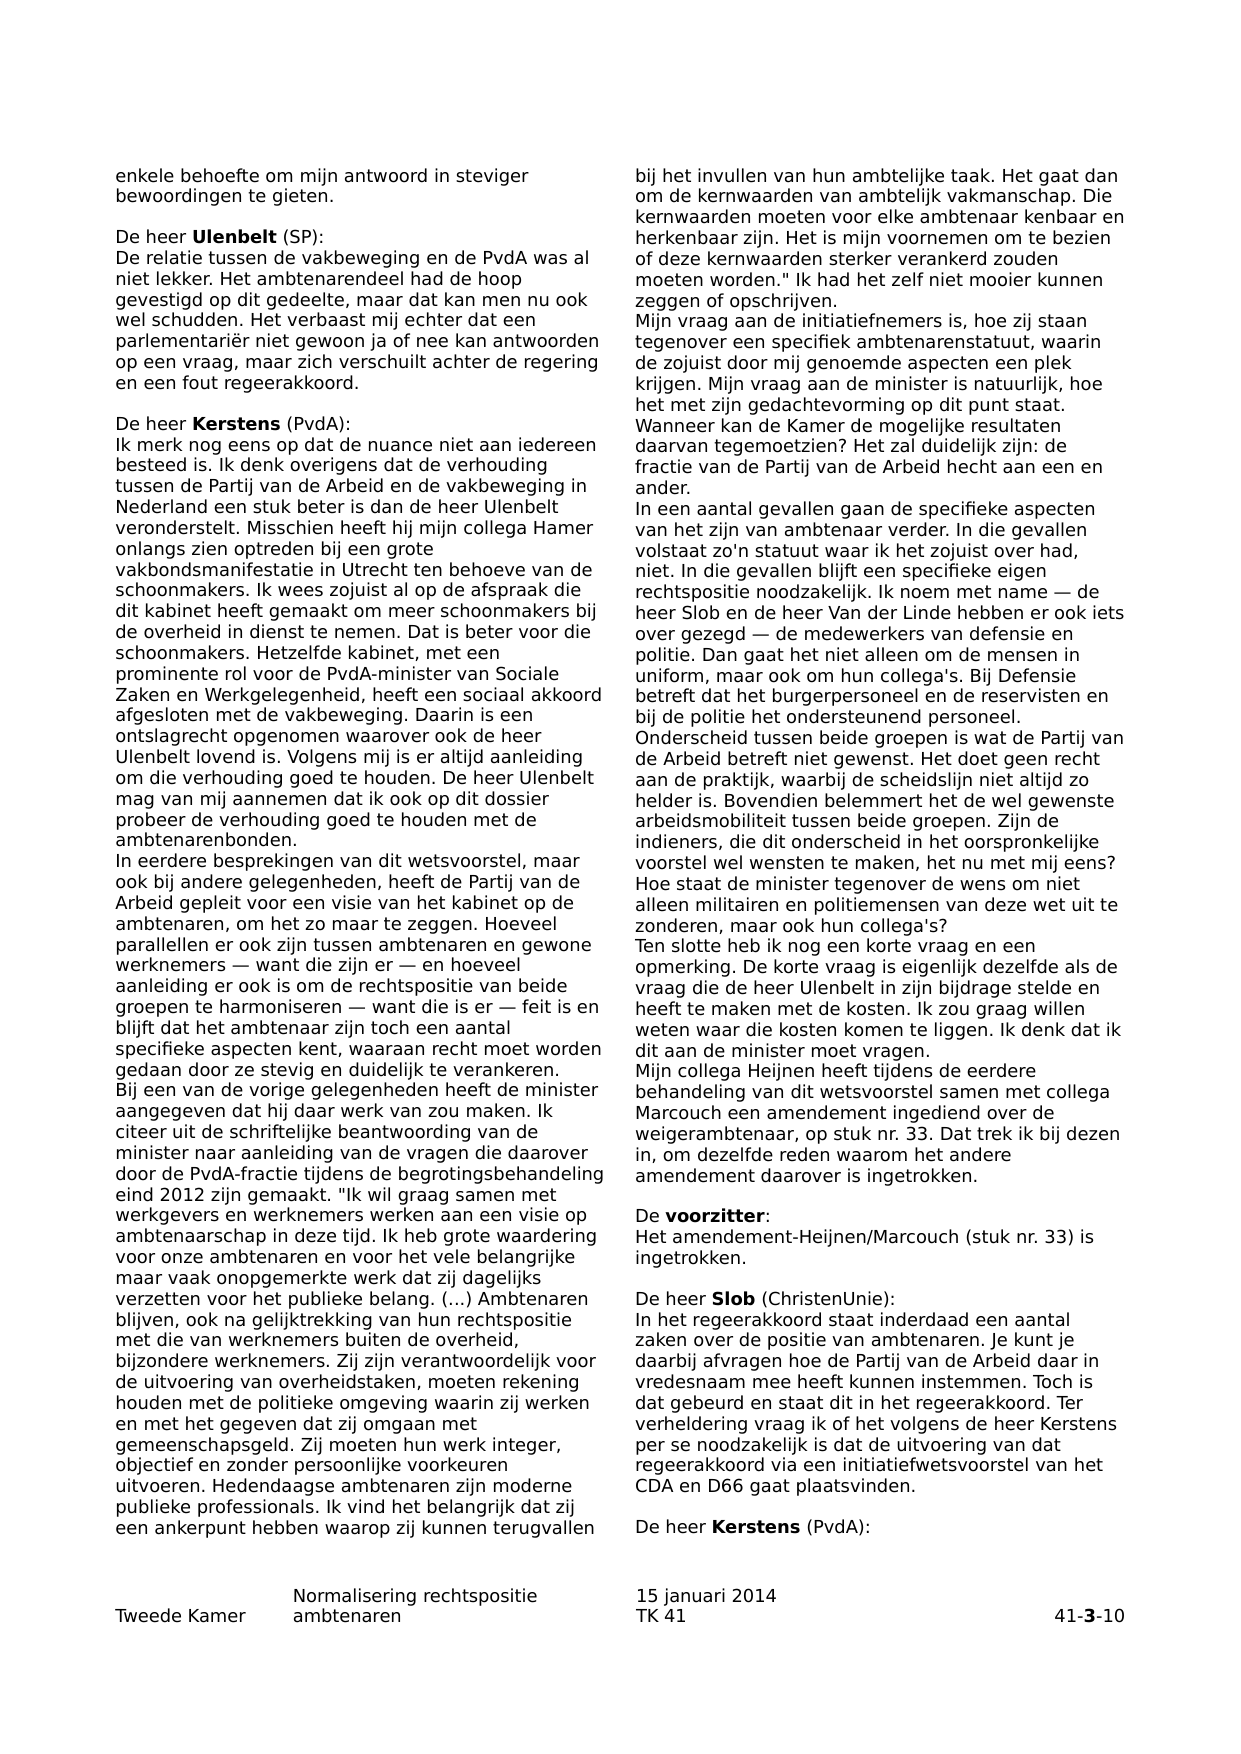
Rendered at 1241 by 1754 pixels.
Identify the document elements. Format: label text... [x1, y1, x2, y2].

text Bij een van de vorige gelegenheden heeft de minister aangegeven dat hij daar werk van zou maken. Ik citeer uit de schriftelijke beantwoording van de minister naar aanleiding van de vragen die daarover door de PvdA-fractie tijdens de begrotingsbehandeling eind 2012 zijn gemaakt. "Ik wil graag samen met werkgevers en werknemers werken aan een visie op ambtenaarschap in deze tijd. Ik heb grote waardering voor onze ambtenaren en voor het vele belangrijke maar vaak onopgemerkte werk dat zij dagelijks verzetten voor het publieke belang. (...) Ambtenaren blijven, ook na gelijktrekking van hun rechtspositie met die van werknemers buiten de overheid, bijzondere werknemers. Zij zijn verantwoordelijk voor de uitvoering van overheidstaken, moeten rekening houden met de politieke omgeving waarin zij werken en met het gegeven dat zij omgaan met gemeenschapsgeld. Zij moeten hun werk integer, objectief en zonder persoonlijke voorkeuren uitvoeren. Hedendaagse ambtenaren zijn moderne publieke professionals. Ik vind het belangrijk dat zij een ankerpunt hebben waarop zij kunnen terugvallen [115, 1080, 605, 1538]
text De relatie tussen de vakbeweging en de PvdA was al niet lekker. Het ambtenarendeel had de hoop gevestigd op dit gedeelte, maar dat kan men nu ook wel schudden. Het verbaast mij echter dat een parlementariër niet gewoon ja of nee kan antwoorden op een vraag, maar zich verschuilt achter de regering en een fout regeerakkoord. [115, 248, 605, 393]
text De voorzitter: [635, 1206, 1125, 1227]
text In een aantal gevallen gaan de specifieke aspecten van het zijn van ambtenaar verder. In die gevallen volstaat zo'n statuut waar ik het zojuist over had, niet. In die gevallen blijft een specifieke eigen rechtspositie noodzakelijk. Ik noem met name — de heer Slob en de heer Van der Linde hebben er ook iets over gezegd — de medewerkers van defensie en politie. Dan gaat het niet alleen om de mensen in uniform, maar ook om hun collega's. Bij Defensie betreft dat het burgerpersoneel en de reservisten en bij de politie het ondersteunend personeel. Onderscheid tussen beide groepen is wat de Partij van de Arbeid betreft niet gewenst. Het doet geen recht aan de praktijk, waarbij de scheidslijn niet altijd zo helder is. Bovendien belemmert het de wel gewenste arbeidsmobiliteit tussen beide groepen. Zijn de indieners, die dit onderscheid in het oorspronkelijke voorstel wel wensten te maken, het nu met mij eens? Hoe staat de minister tegenover de wens om niet alleen militairen en politiemensen van deze wet uit te zonderen, maar ook hun collega's? [635, 499, 1125, 936]
text Ik merk nog eens op dat de nuance niet aan iedereen besteed is. Ik denk overigens dat de verhouding tussen de Partij van de Arbeid en de vakbeweging in Nederland een stuk beter is dan de heer Ulenbelt veronderstelt. Misschien heeft hij mijn collega Hamer onlangs zien optreden bij een grote vakbondsmanifestatie in Utrecht ten behoeve van de schoonmakers. Ik wees zojuist al op de afspraak die dit kabinet heeft gemaakt om meer schoonmakers bij de overheid in dienst te nemen. Dat is beter voor die schoonmakers. Hetzelfde kabinet, met een prominente rol voor de PvdA-minister van Sociale Zaken en Werkgelegenheid, heeft een sociaal akkoord afgesloten met de vakbeweging. Daarin is een ontslagrecht opgenomen waarover ook de heer Ulenbelt lovend is. Volgens mij is er altijd aanleiding om die verhouding goed te houden. De heer Ulenbelt mag van mij aannemen dat ik ook op dit dossier probeer de verhouding goed te houden met de ambtenarenbonden. [115, 434, 605, 851]
text Mijn collega Heijnen heeft tijdens de eerdere behandeling van dit wetsvoorstel samen met collega Marcouch een amendement ingediend over de weigerambtenaar, op stuk nr. 33. Dat trek ik bij dezen in, om dezelfde reden waarom het andere amendement daarover is ingetrokken. [635, 1061, 1125, 1186]
text enkele behoefte om mijn antwoord in steviger bewoordingen te gieten. [115, 165, 605, 207]
text De heer Kerstens (PvdA): [115, 413, 605, 434]
text bij het invullen van hun ambtelijke taak. Het gaat dan om de kernwaarden van ambtelijk vakmanschap. Die kernwaarden moeten voor elke ambtenaar kenbaar en herkenbaar zijn. Het is mijn voornemen om te bezien of deze kernwaarden sterker verankerd zouden moeten worden." Ik had het zelf niet mooier kunnen zeggen of opschrijven. [635, 165, 1125, 311]
text Ten slotte heb ik nog een korte vraag en een opmerking. De korte vraag is eigenlijk dezelfde als de vraag die de heer Ulenbelt in zijn bijdrage stelde en heeft te maken met de kosten. Ik zou graag willen weten waar die kosten komen te liggen. Ik denk dat ik dit aan de minister moet vragen. [635, 936, 1125, 1061]
text Het amendement-Heijnen/Marcouch (stuk nr. 33) is ingetrokken. [635, 1227, 1125, 1268]
text Mijn vraag aan de initiatiefnemers is, hoe zij staan tegenover een specifiek ambtenarenstatuut, waarin de zojuist door mij genoemde aspecten een plek krijgen. Mijn vraag aan de minister is natuurlijk, hoe het met zijn gedachtevorming op dit punt staat. Wanneer kan de Kamer de mogelijke resultaten daarvan tegemoetzien? Het zal duidelijk zijn: de fractie van de Partij van de Arbeid hecht aan een en ander. [635, 311, 1125, 499]
text De heer Kerstens (PvdA): [635, 1517, 1125, 1537]
text In eerdere besprekingen van dit wetsvoorstel, maar ook bij andere gelegenheden, heeft de Partij van de Arbeid gepleit voor een visie van het kabinet op de ambtenaren, om het zo maar te zeggen. Hoeveel parallellen er ook zijn tussen ambtenaren en gewone werknemers — want die zijn er — en hoeveel aanleiding er ook is om de rechtspositie van beide groepen te harmoniseren — want die is er — feit is en blijft dat het ambtenaar zijn toch een aantal specifieke aspecten kent, waaraan recht moet worden gedaan door ze stevig en duidelijk te verankeren. [115, 851, 605, 1080]
text De heer Ulenbelt (SP): [115, 227, 605, 248]
text De heer Slob (ChristenUnie): [635, 1288, 1125, 1309]
text In het regeerakkoord staat inderdaad een aantal zaken over de positie van ambtenaren. Je kunt je daarbij afvragen hoe de Partij van de Arbeid daar in vredesnaam mee heeft kunnen instemmen. Toch is dat gebeurd en staat dit in het regeerakkoord. Ter verheldering vraag ik of het volgens de heer Kerstens per se noodzakelijk is dat de uitvoering van dat regeerakkoord via een initiatiefwetsvoorstel van het CDA en D66 gaat plaatsvinden. [635, 1309, 1125, 1497]
